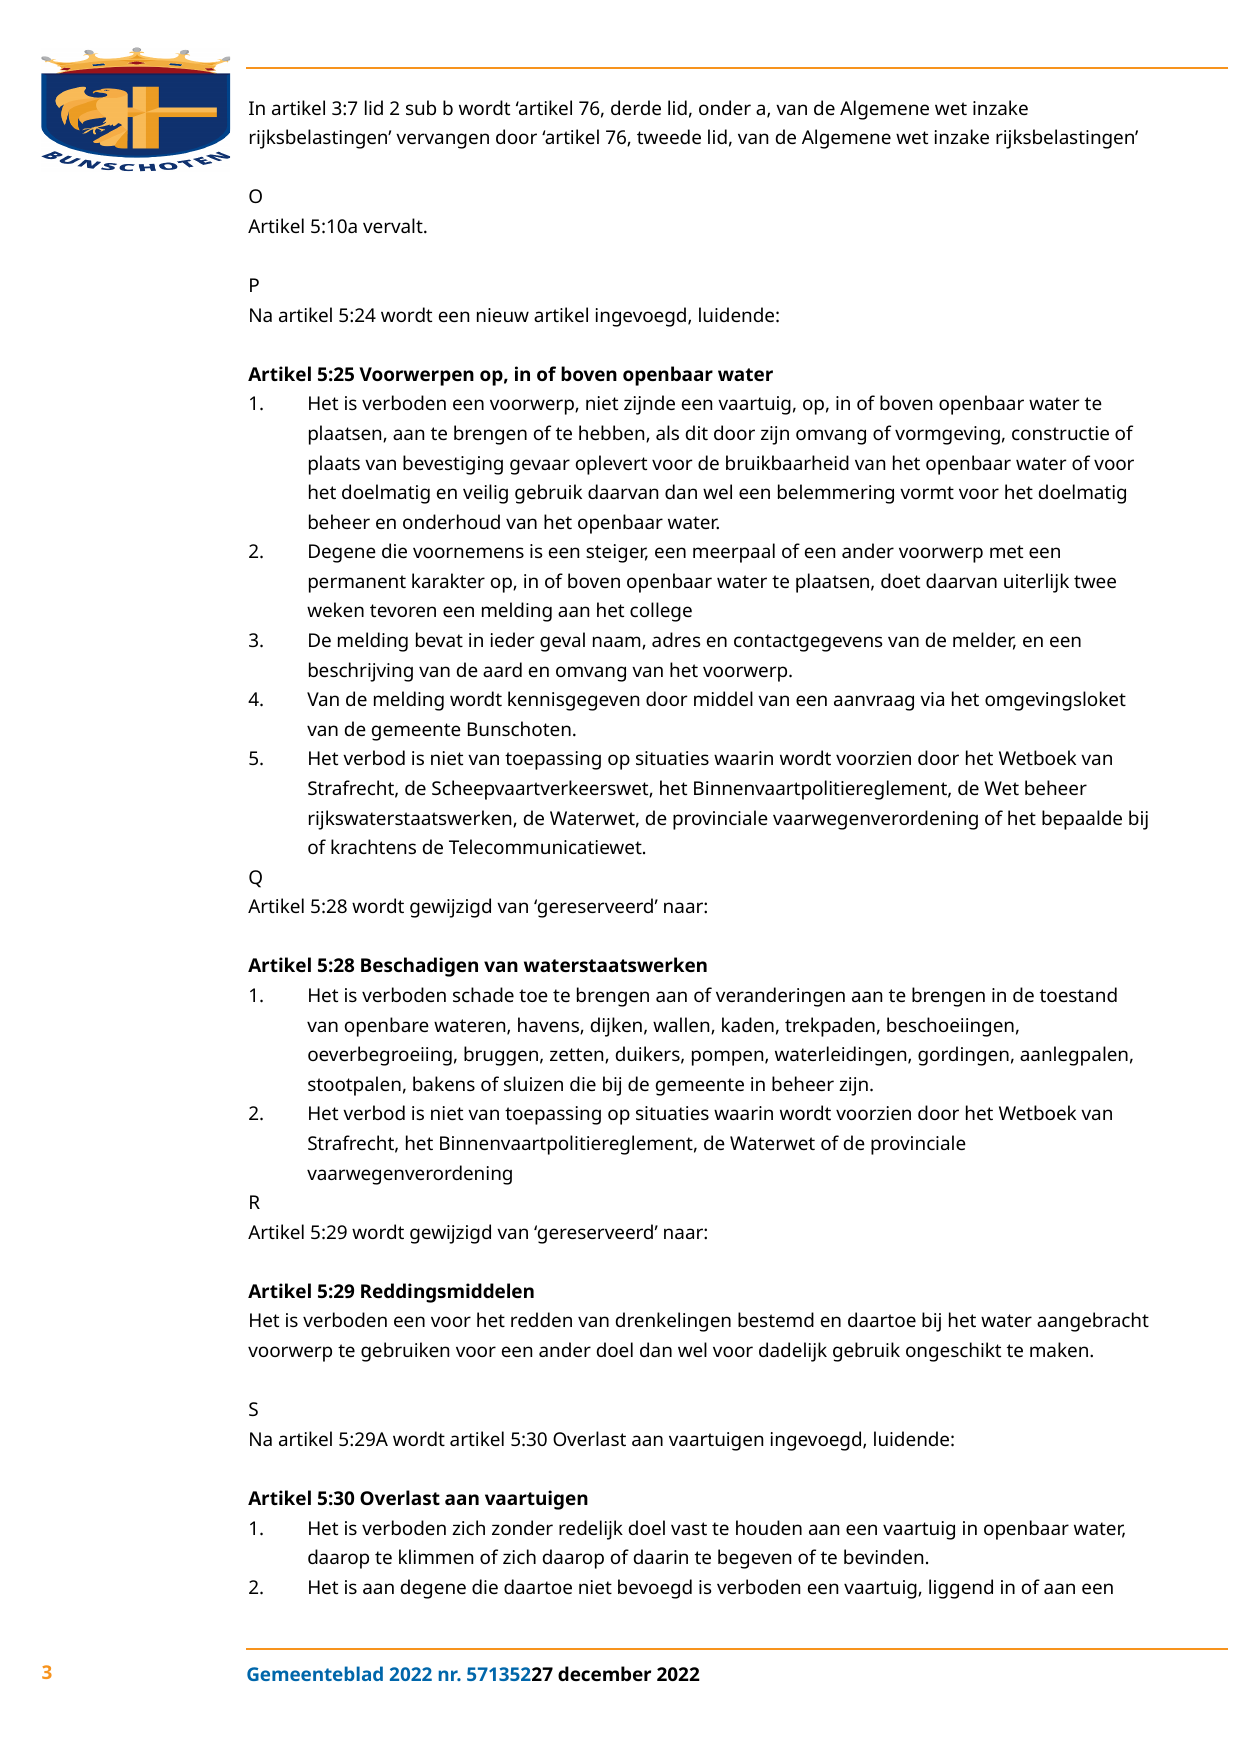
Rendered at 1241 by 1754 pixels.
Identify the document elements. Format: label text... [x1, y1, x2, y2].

text R [248, 1189, 1152, 1215]
text Na artikel 5:29A wordt artikel 5:30 Overlast aan vaartuigen ingevoegd, luidende: [248, 1426, 1152, 1452]
picture [41, 47, 231, 172]
list Het is verboden een voorwerp, niet zijnde een vaartuig, op, in of boven openbaar water te plaatsen, aan te brengen of te hebben, als dit door zijn omvang of vormgeving, constructie of plaats van bevestiging gevaar oplevert voor de bruikbaarheid van het openbaar water of voor het doelmatig en veilig gebruik daarvan dan wel een belemmering vormt voor het doelmatig beheer en onderhoud van het openbaar water. [248, 391, 1152, 535]
list Degene die voornemens is een steiger, een meerpaal of een ander voorwerp met een permanent karakter op, in of boven openbaar water te plaatsen, doet daarvan uiterlijk twee weken tevoren een melding aan het college [248, 538, 1152, 623]
list Het is aan degene die daartoe niet bevoegd is verboden een vaartuig, liggend in of aan een [248, 1574, 1152, 1600]
list Het verbod is niet van toepassing op situaties waarin wordt voorzien door het Wetboek van Strafrecht, het Binnenvaartpolitiereglement, de Waterwet of de provinciale vaarwegenverordening [248, 1101, 1152, 1186]
text Artikel 5:29 Reddingsmiddelen [248, 1278, 1152, 1304]
text S [248, 1396, 1152, 1422]
list De melding bevat in ieder geval naam, adres en contactgegevens van de melder, en een beschrijving van de aard en omvang van het voorwerp. [248, 627, 1152, 683]
text O [248, 183, 1152, 209]
text Na artikel 5:24 wordt een nieuw artikel ingevoegd, luidende: [248, 302, 1152, 328]
text Artikel 5:30 Overlast aan vaartuigen [248, 1485, 1152, 1511]
text Artikel 5:10a vervalt. [248, 213, 1152, 239]
text Q [248, 864, 1152, 890]
list Het verbod is niet van toepassing op situaties waarin wordt voorzien door het Wetboek van Strafrecht, de Scheepvaartverkeerswet, het Binnenvaartpolitiereglement, de Wet beheer rijkswaterstaatswerken, de Waterwet, de provinciale vaarwegenverordening of het bepaalde bij of krachtens de Telecommunicatiewet. [248, 746, 1152, 860]
text P [248, 272, 1152, 298]
list Het is verboden zich zonder redelijk doel vast te houden aan een vaartuig in openbaar water, daarop te klimmen of zich daarop of daarin te begeven of te bevinden. [248, 1515, 1152, 1570]
text Artikel 5:28 Beschadigen van waterstaatswerken [248, 953, 1152, 978]
list Het is verboden schade toe te brengen aan of veranderingen aan te brengen in de toestand van openbare wateren, havens, dijken, wallen, kaden, trekpaden, beschoeiingen, oeverbegroeiing, bruggen, zetten, duikers, pompen, waterleidingen, gordingen, aanlegpalen, stootpalen, bakens of sluizen die bij de gemeente in beheer zijn. [248, 982, 1152, 1097]
list Van de melding wordt kennisgegeven door middel van een aanvraag via het omgevingsloket van de gemeente Bunschoten. [248, 686, 1152, 742]
text In artikel 3:7 lid 2 sub b wordt ‘artikel 76, derde lid, onder a, van de Algemene wet inzake rijksbelastingen’ vervangen door ‘artikel 76, tweede lid, van de Algemene wet inzake rijksbelastingen’ [248, 95, 1152, 150]
text Artikel 5:29 wordt gewijzigd van ‘gereserveerd’ naar: [248, 1219, 1152, 1245]
text Artikel 5:25 Voorwerpen op, in of boven openbaar water [248, 361, 1152, 387]
text Artikel 5:28 wordt gewijzigd van ‘gereserveerd’ naar: [248, 893, 1152, 919]
text Het is verboden een voor het redden van drenkelingen bestemd en daartoe bij het water aangebracht voorwerp te gebruiken voor een ander doel dan wel voor dadelijk gebruik ongeschikt te maken. [248, 1308, 1152, 1363]
